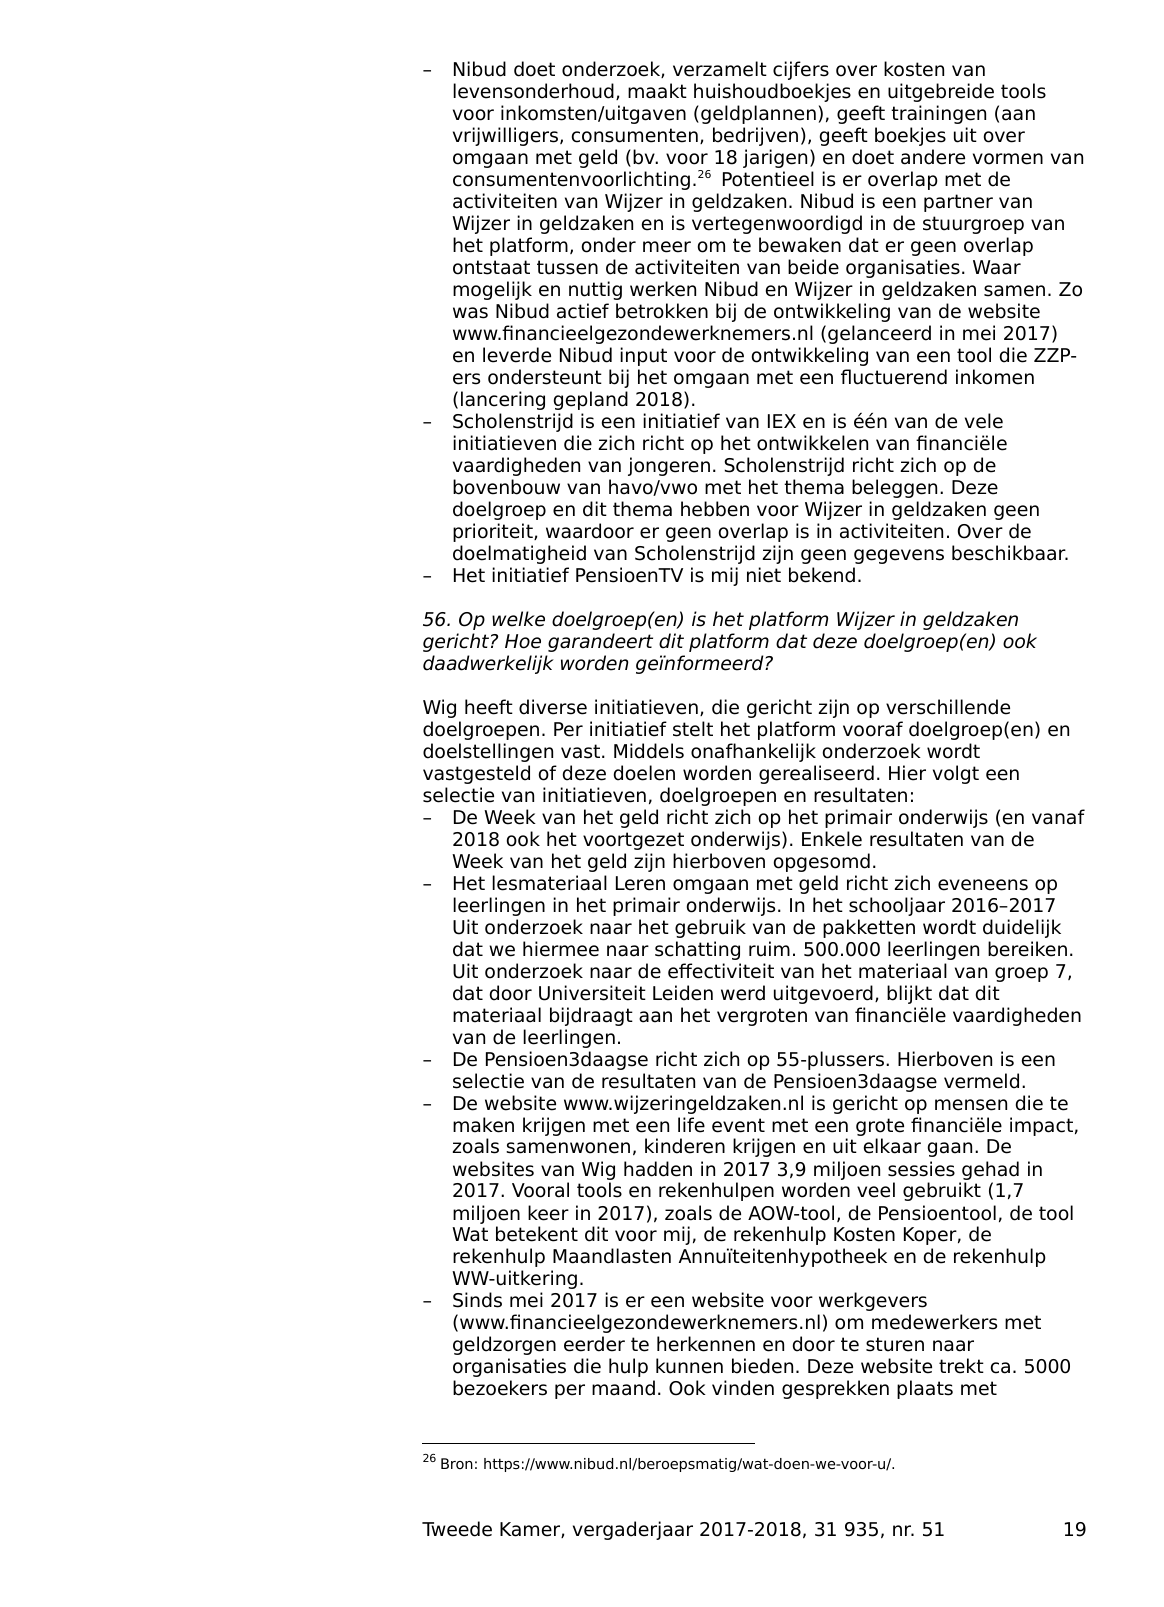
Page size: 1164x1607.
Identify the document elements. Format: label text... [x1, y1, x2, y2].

text – Nibud doet onderzoek, verzamelt cijfers over kosten van levensonderhoud, maakt huishoudboekjes en uitgebreide tools voor inkomsten/uitgaven (geldplannen), geeft trainingen (aan vrijwilligers, consumenten, bedrijven), geeft boekjes uit over omgaan met geld (bv. voor 18 jarigen) en doet andere vormen van consumentenvoorlichting. Potentieel is er overlap met de activiteiten van Wijzer in geldzaken. Nibud is een partner van Wijzer in geldzaken en is vertegenwoordigd in de stuurgroep van het platform, onder meer om te bewaken dat er geen overlap ontstaat tussen de activiteiten van beide organisaties. Waar mogelijk en nuttig werken Nibud en Wijzer in geldzaken samen. Zo was Nibud actief betrokken bij de ontwikkeling van de website www.financieelgezondewerknemers.nl (gelanceerd in mei 2017) en leverde Nibud input voor de ontwikkeling van een tool die ZZP-ers ondersteunt bij het omgaan met een fluctuerend inkomen (lancering gepland 2018). [422, 59, 1087, 411]
text – Scholenstrijd is een initiatief van IEX en is één van de vele initiatieven die zich richt op het ontwikkelen van financiële vaardigheden van jongeren. Scholenstrijd richt zich op de bovenbouw van havo/vwo met het thema beleggen. Deze doelgroep en dit thema hebben voor Wijzer in geldzaken geen prioriteit, waardoor er geen overlap is in activiteiten. Over de doelmatigheid van Scholenstrijd zijn geen gegevens beschikbaar. [422, 411, 1087, 564]
text – De website www.wijzeringeldzaken.nl is gericht op mensen die te maken krijgen met een life event met een grote financiële impact, zoals samenwonen, kinderen krijgen en uit elkaar gaan. De websites van Wig hadden in 2017 3,9 miljoen sessies gehad in 2017. Vooral tools en rekenhulpen worden veel gebruikt (1,7 miljoen keer in 2017), zoals de AOW-tool, de Pensioentool, de tool Wat betekent dit voor mij, de rekenhulp Kosten Koper, de rekenhulp Maandlasten Annuïteitenhypotheek en de rekenhulp WW-uitkering. [422, 1092, 1087, 1290]
text – Het lesmateriaal Leren omgaan met geld richt zich eveneens op leerlingen in het primair onderwijs. In het schooljaar 2016–2017 Uit onderzoek naar het gebruik van de pakketten wordt duidelijk dat we hiermee naar schatting ruim. 500.000 leerlingen bereiken. Uit onderzoek naar de effectiviteit van het materiaal van groep 7, dat door Universiteit Leiden werd uitgevoerd, blijkt dat dit materiaal bijdraagt aan het vergroten van financiële vaardigheden van de leerlingen. [422, 873, 1087, 1048]
text – De Week van het geld richt zich op het primair onderwijs (en vanaf 2018 ook het voortgezet onderwijs). Enkele resultaten van de Week van het geld zijn hierboven opgesomd. [422, 807, 1087, 873]
text Bron: https://www.nibud.nl/beroepsmatig/wat-doen-we-voor-u/. [422, 1452, 1087, 1474]
text – De Pensioen3daagse richt zich op 55-plussers. Hierboven is een selectie van de resultaten van de Pensioen3daagse vermeld. [422, 1048, 1087, 1092]
text – Sinds mei 2017 is er een website voor werkgevers (www.financieelgezondewerknemers.nl) om medewerkers met geldzorgen eerder te herkennen en door te sturen naar organisaties die hulp kunnen bieden. Deze website trekt ca. 5000 bezoekers per maand. Ook vinden gesprekken plaats met [422, 1290, 1087, 1400]
text Wig heeft diverse initiatieven, die gericht zijn op verschillende doelgroepen. Per initiatief stelt het platform vooraf doelgroep(en) en doelstellingen vast. Middels onafhankelijk onderzoek wordt vastgesteld of deze doelen worden gerealiseerd. Hier volgt een selectie van initiatieven, doelgroepen en resultaten: [422, 697, 1087, 807]
text – Het initiatief PensioenTV is mij niet bekend. [422, 564, 1087, 587]
subtitle 56. Op welke doelgroep(en) is het platform Wijzer in geldzaken gericht? Hoe garandeert dit platform dat deze doelgroep(en) ook daadwerkelijk worden geïnformeerd? [422, 609, 1087, 675]
